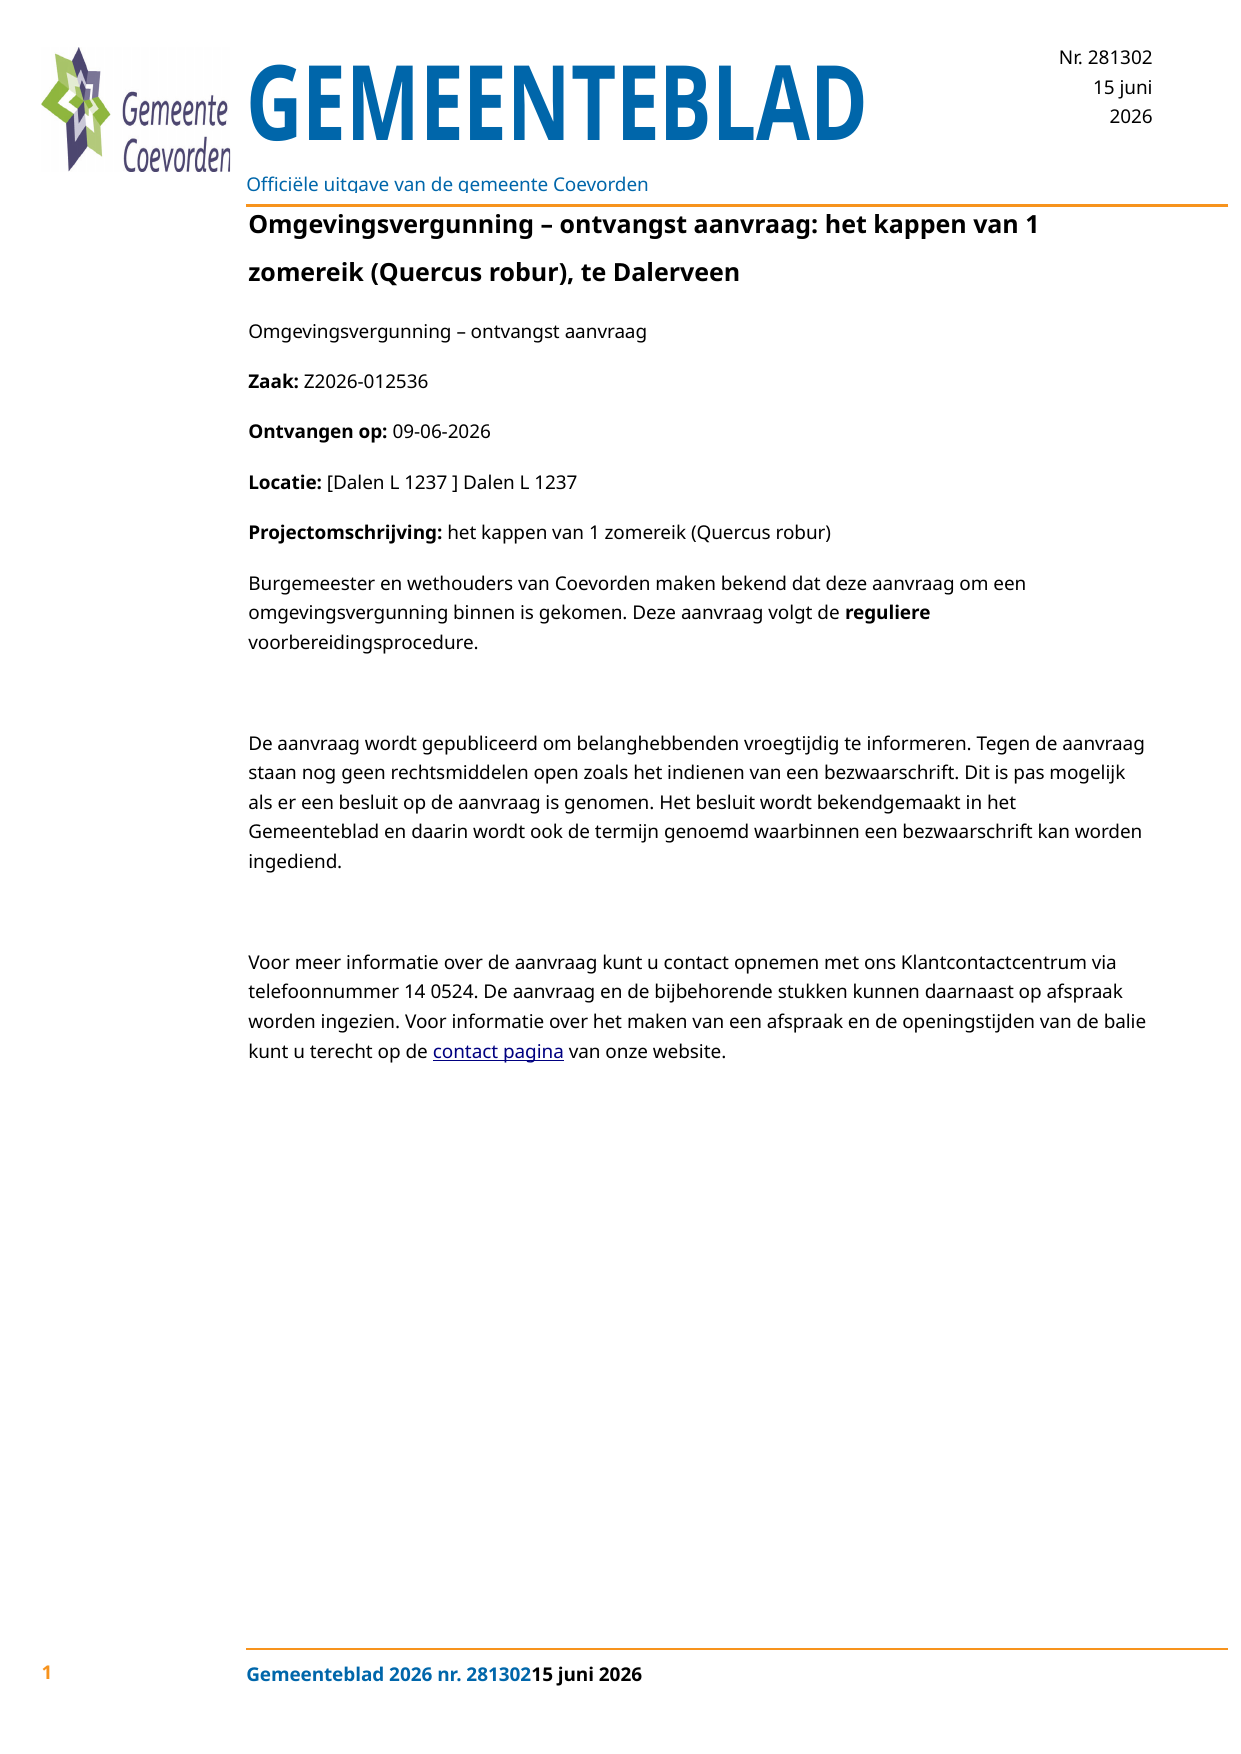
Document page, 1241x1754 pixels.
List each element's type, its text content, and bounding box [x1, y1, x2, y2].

text Burgemeester en wethouders van Coevorden maken bekend dat deze aanvraag om een omgevingsvergunning binnen is gekomen. Deze aanvraag volgt de reguliere voorbereidingsprocedure. [248, 570, 1152, 655]
text Projectomschrijving: het kappen van 1 zomereik (Quercus robur) [248, 519, 1152, 545]
text Locatie: [Dalen L 1237 ] Dalen L 1237 [248, 469, 1152, 495]
text Omgevingsvergunning – ontvangst aanvraag [248, 318, 1152, 344]
text Zaak: Z2026-012536 [248, 368, 1152, 394]
text Omgevingsvergunning – ontvangst aanvraag: het kappen van 1 zomereik (Quercus robur), te Dalerveen [248, 207, 1152, 288]
text Ontvangen op: 09-06-2026 [248, 419, 1152, 444]
picture [41, 47, 231, 172]
text De aanvraag wordt gepubliceerd om belanghebbenden vroegtijdig te informeren. Tegen de aanvraag staan nog geen rechtsmiddelen open zoals het indienen van een bezwaarschrift. Dit is pas mogelijk als er een besluit op de aanvraag is genomen. Het besluit wordt bekendgemaakt in het Gemeenteblad en daarin wordt ook de termijn genoemd waarbinnen een bezwaarschrift kan worden ingediend. [248, 730, 1152, 874]
text Voor meer informatie over de aanvraag kunt u contact opnemen met ons Klantcontactcentrum via telefoonnummer 14 0524. De aanvraag en de bijbehorende stukken kunnen daarnaast op afspraak worden ingezien. Voor informatie over het maken van een afspraak en de openingstijden van de balie kunt u terecht op de contact pagina van onze website. [248, 949, 1152, 1064]
